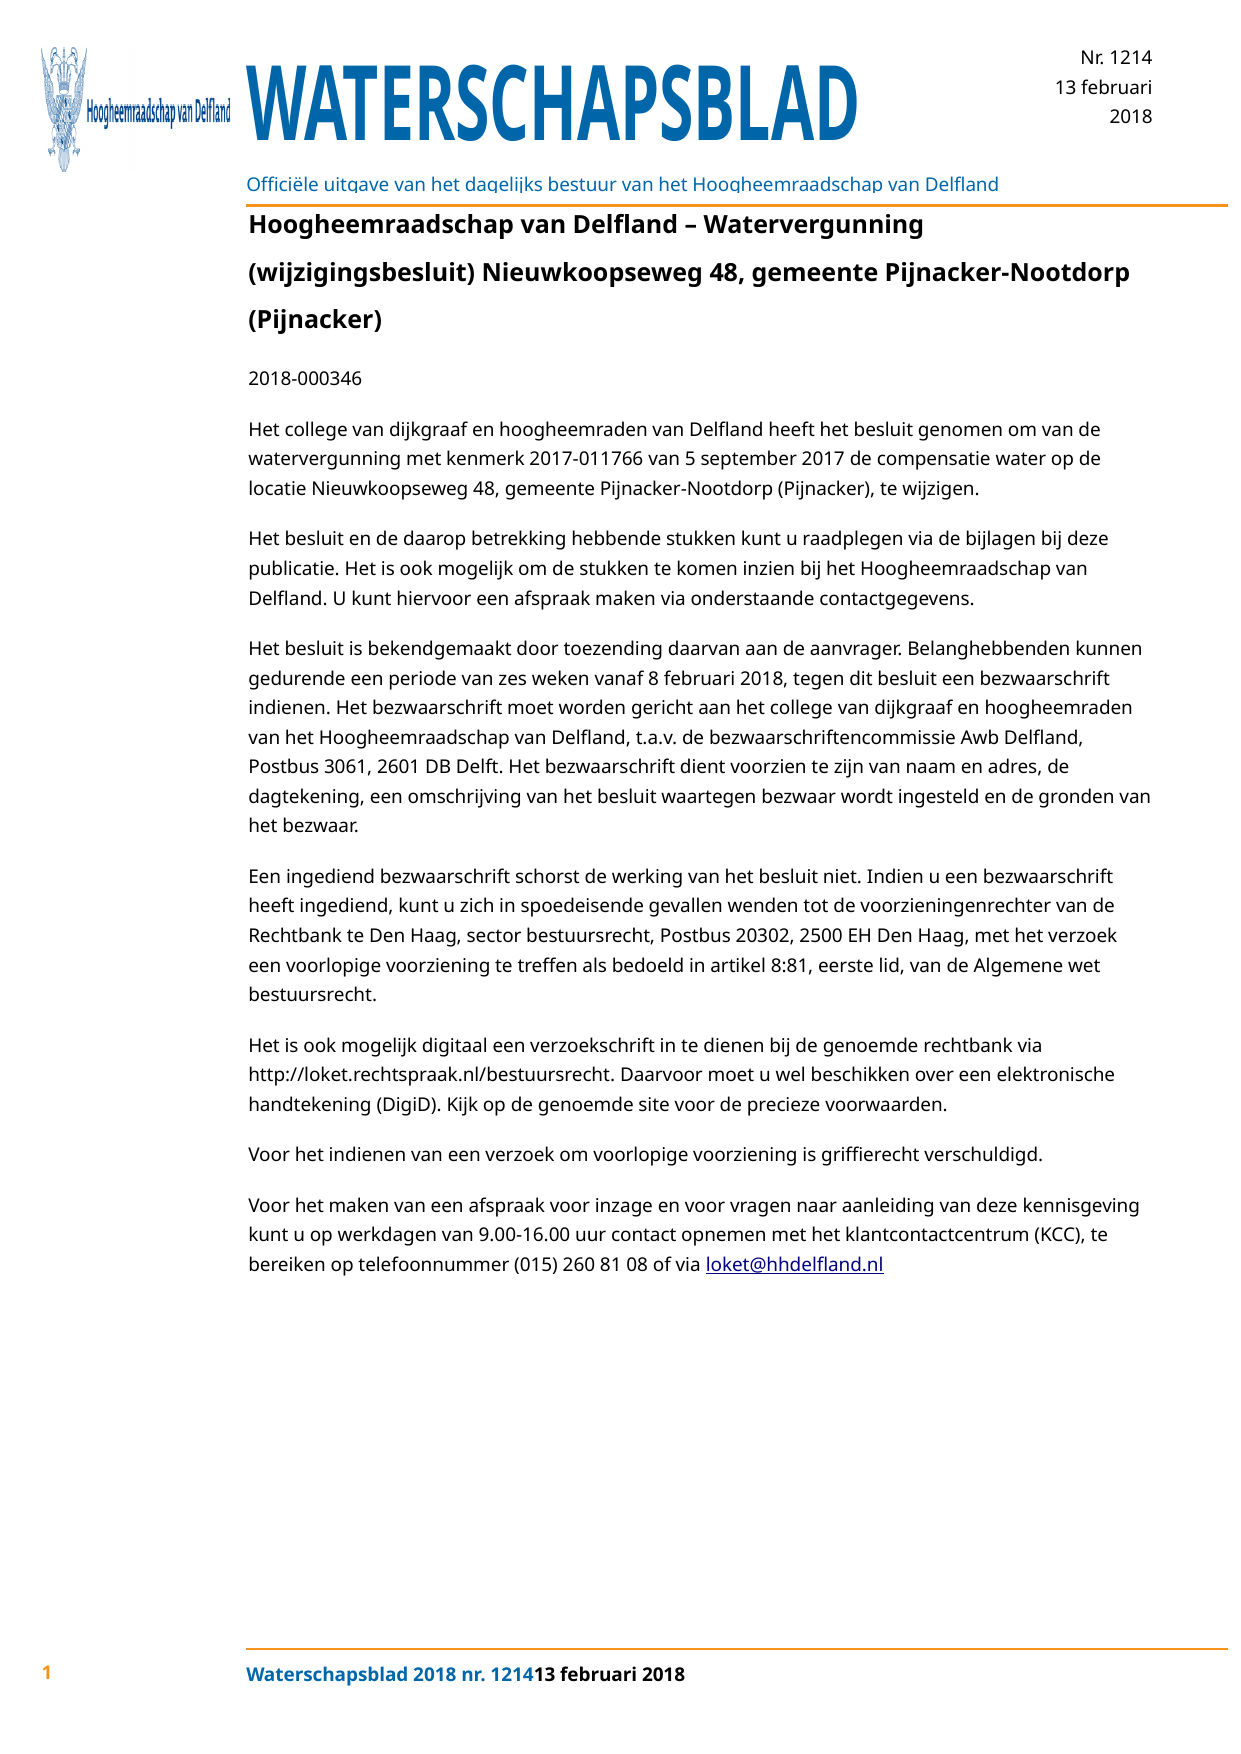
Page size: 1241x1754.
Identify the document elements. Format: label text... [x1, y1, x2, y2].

text Hoogheemraadschap van Delfland – Watervergunning (wijzigingsbesluit) Nieuwkoopseweg 48, gemeente Pijnacker-Nootdorp (Pijnacker) [248, 207, 1152, 336]
text 2018-000346 [248, 366, 1152, 391]
text Het is ook mogelijk digitaal een verzoekschrift in te dienen bij de genoemde rechtbank via http://loket.rechtspraak.nl/bestuursrecht. Daarvoor moet u wel beschikken over een elektronische handtekening (DigiD). Kijk op de genoemde site voor de precieze voorwaarden. [248, 1032, 1152, 1117]
text Voor het indienen van een verzoek om voorlopige voorziening is griffierecht verschuldigd. [248, 1141, 1152, 1167]
text Een ingediend bezwaarschrift schorst de werking van het besluit niet. Indien u een bezwaarschrift heeft ingediend, kunt u zich in spoedeisende gevallen wenden tot de voorzieningenrechter van de Rechtbank te Den Haag, sector bestuursrecht, Postbus 20302, 2500 EH Den Haag, met het verzoek een voorlopige voorziening te treffen als bedoeld in artikel 8:81, eerste lid, van de Algemene wet bestuursrecht. [248, 863, 1152, 1007]
text Het besluit en de daarop betrekking hebbende stukken kunt u raadplegen via de bijlagen bij deze publicatie. Het is ook mogelijk om de stukken te komen inzien bij het Hoogheemraadschap van Delfland. U kunt hiervoor een afspraak maken via onderstaande contactgegevens. [248, 526, 1152, 610]
text Voor het maken van een afspraak voor inzage en voor vragen naar aanleiding van deze kennisgeving kunt u op werkdagen van 9.00-16.00 uur contact opnemen met het klantcontactcentrum (KCC), te bereiken op telefoonnummer (015) 260 81 08 of via loket@hhdelfland.nl [248, 1192, 1152, 1277]
text Het college van dijkgraaf en hoogheemraden van Delfland heeft het besluit genomen om van de watervergunning met kenmerk 2017-011766 van 5 september 2017 de compensatie water op de locatie Nieuwkoopseweg 48, gemeente Pijnacker-Nootdorp (Pijnacker), te wijzigen. [248, 416, 1152, 501]
text Het besluit is bekendgemaakt door toezending daarvan aan de aanvrager. Belanghebbenden kunnen gedurende een periode van zes weken vanaf 8 februari 2018, tegen dit besluit een bezwaarschrift indienen. Het bezwaarschrift moet worden gericht aan het college van dijkgraaf en hoogheemraden van het Hoogheemraadschap van Delfland, t.a.v. de bezwaarschriftencommissie Awb Delfland, Postbus 3061, 2601 DB Delft. Het bezwaarschrift dient voorzien te zijn van naam en adres, de dagtekening, een omschrijving van het besluit waartegen bezwaar wordt ingesteld en de gronden van het bezwaar. [248, 635, 1152, 838]
picture [41, 47, 231, 172]
